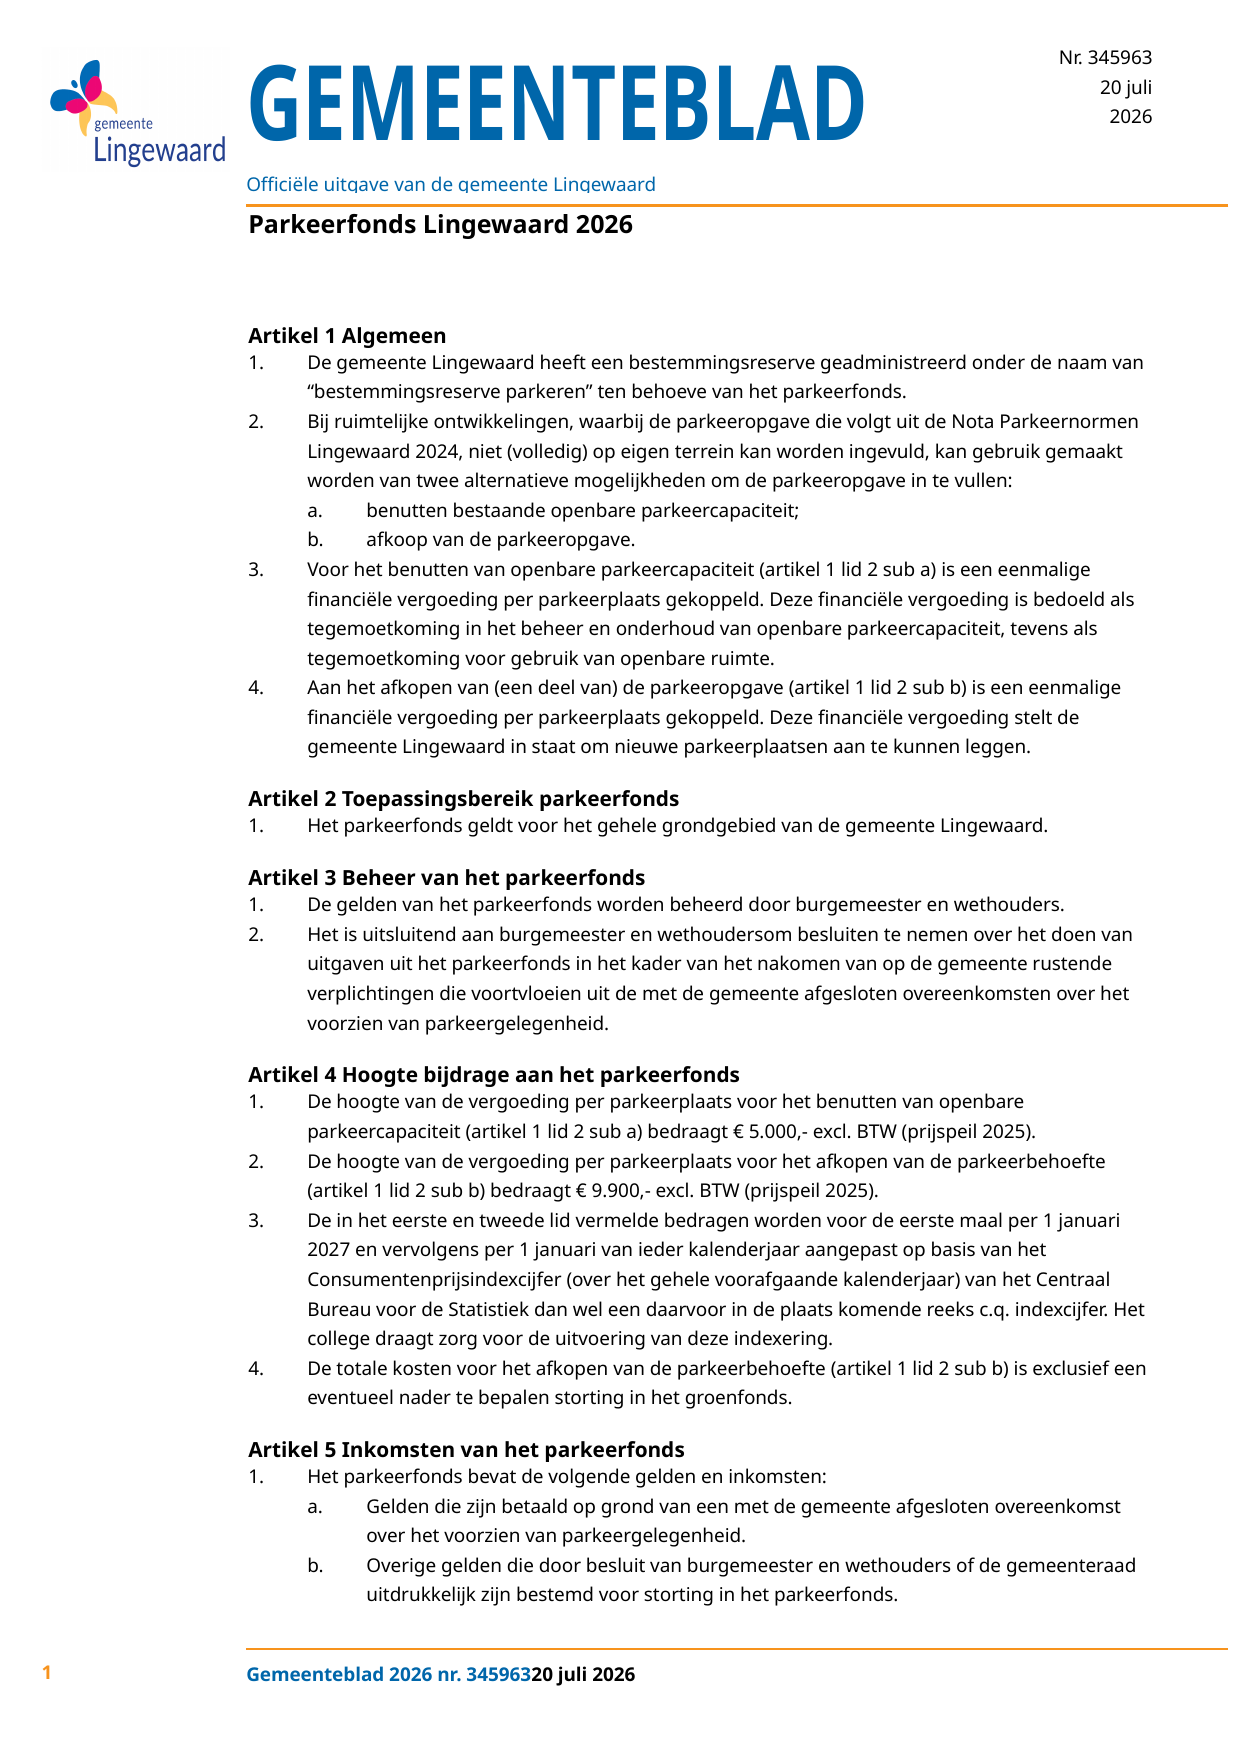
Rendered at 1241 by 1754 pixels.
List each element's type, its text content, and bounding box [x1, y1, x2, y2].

text Artikel 2 Toepassingsbereik parkeerfonds [248, 784, 1152, 813]
list De hoogte van de vergoeding per parkeerplaats voor het benutten van openbare parkeercapaciteit (artikel 1 lid 2 sub a) bedraagt € 5.000,- excl. BTW (prijspeil 2025). [248, 1089, 1152, 1144]
list De gelden van het parkeerfonds worden beheerd door burgemeester en wethouders. [248, 891, 1152, 917]
list De in het eerste en tweede lid vermelde bedragen worden voor de eerste maal per 1 januari 2027 en vervolgens per 1 januari van ieder kalenderjaar aangepast op basis van het Consumentenprijsindexcijfer (over het gehele voorafgaande kalenderjaar) van het Centraal Bureau voor de Statistiek dan wel een daarvoor in de plaats komende reeks c.q. indexcijfer. Het college draagt zorg voor de uitvoering van deze indexering. [248, 1207, 1152, 1351]
list Het parkeerfonds geldt voor het gehele grondgebied van de gemeente Lingewaard. [248, 813, 1152, 838]
text Artikel 3 Beheer van het parkeerfonds [248, 863, 1152, 891]
list Het is uitsluitend aan burgemeester en wethoudersom besluiten te nemen over het doen van uitgaven uit het parkeerfonds in het kader van het nakomen van op de gemeente rustende verplichtingen die voortvloeien uit de met de gemeente afgesloten overeenkomsten over het voorzien van parkeergelegenheid. [248, 921, 1152, 1036]
list Het parkeerfonds bevat de volgende gelden en inkomsten: [248, 1463, 1152, 1489]
list De gemeente Lingewaard heeft een bestemmingsreserve geadministreerd onder de naam van “bestemmingsreserve parkeren” ten behoeve van het parkeerfonds. [248, 349, 1152, 404]
text Parkeerfonds Lingewaard 2026 [248, 207, 1152, 241]
list afkoop van de parkeeropgave. [307, 527, 1152, 552]
list Overige gelden die door besluit van burgemeester en wethouders of de gemeenteraad uitdrukkelijk zijn bestemd voor storting in het parkeerfonds. [307, 1552, 1152, 1607]
list Aan het afkopen van (een deel van) de parkeeropgave (artikel 1 lid 2 sub b) is een eenmalige financiële vergoeding per parkeerplaats gekoppeld. Deze financiële vergoeding stelt de gemeente Lingewaard in staat om nieuwe parkeerplaatsen aan te kunnen leggen. [248, 674, 1152, 759]
list Gelden die zijn betaald op grond van een met de gemeente afgesloten overeenkomst over het voorzien van parkeergelegenheid. [307, 1493, 1152, 1548]
text Artikel 5 Inkomsten van het parkeerfonds [248, 1435, 1152, 1463]
text Artikel 1 Algemeen [248, 321, 1152, 349]
list De hoogte van de vergoeding per parkeerplaats voor het afkopen van de parkeerbehoefte (artikel 1 lid 2 sub b) bedraagt € 9.900,- excl. BTW (prijspeil 2025). [248, 1148, 1152, 1203]
list De totale kosten voor het afkopen van de parkeerbehoefte (artikel 1 lid 2 sub b) is exclusief een eventueel nader te bepalen storting in het groenfonds. [248, 1355, 1152, 1410]
list Voor het benutten van openbare parkeercapaciteit (artikel 1 lid 2 sub a) is een eenmalige financiële vergoeding per parkeerplaats gekoppeld. Deze financiële vergoeding is bedoeld als tegemoetkoming in het beheer en onderhoud van openbare parkeercapaciteit, tevens als tegemoetkoming voor gebruik van openbare ruimte. [248, 556, 1152, 671]
list benutten bestaande openbare parkeercapaciteit; [307, 497, 1152, 523]
list Bij ruimtelijke ontwikkelingen, waarbij de parkeeropgave die volgt uit de Nota Parkeernormen Lingewaard 2024, niet (volledig) op eigen terrein kan worden ingevuld, kan gebruik gemaakt worden van twee alternatieve mogelijkheden om de parkeeropgave in te vullen: [248, 408, 1152, 493]
picture [41, 47, 231, 172]
text Artikel 4 Hoogte bijdrage aan het parkeerfonds [248, 1060, 1152, 1089]
